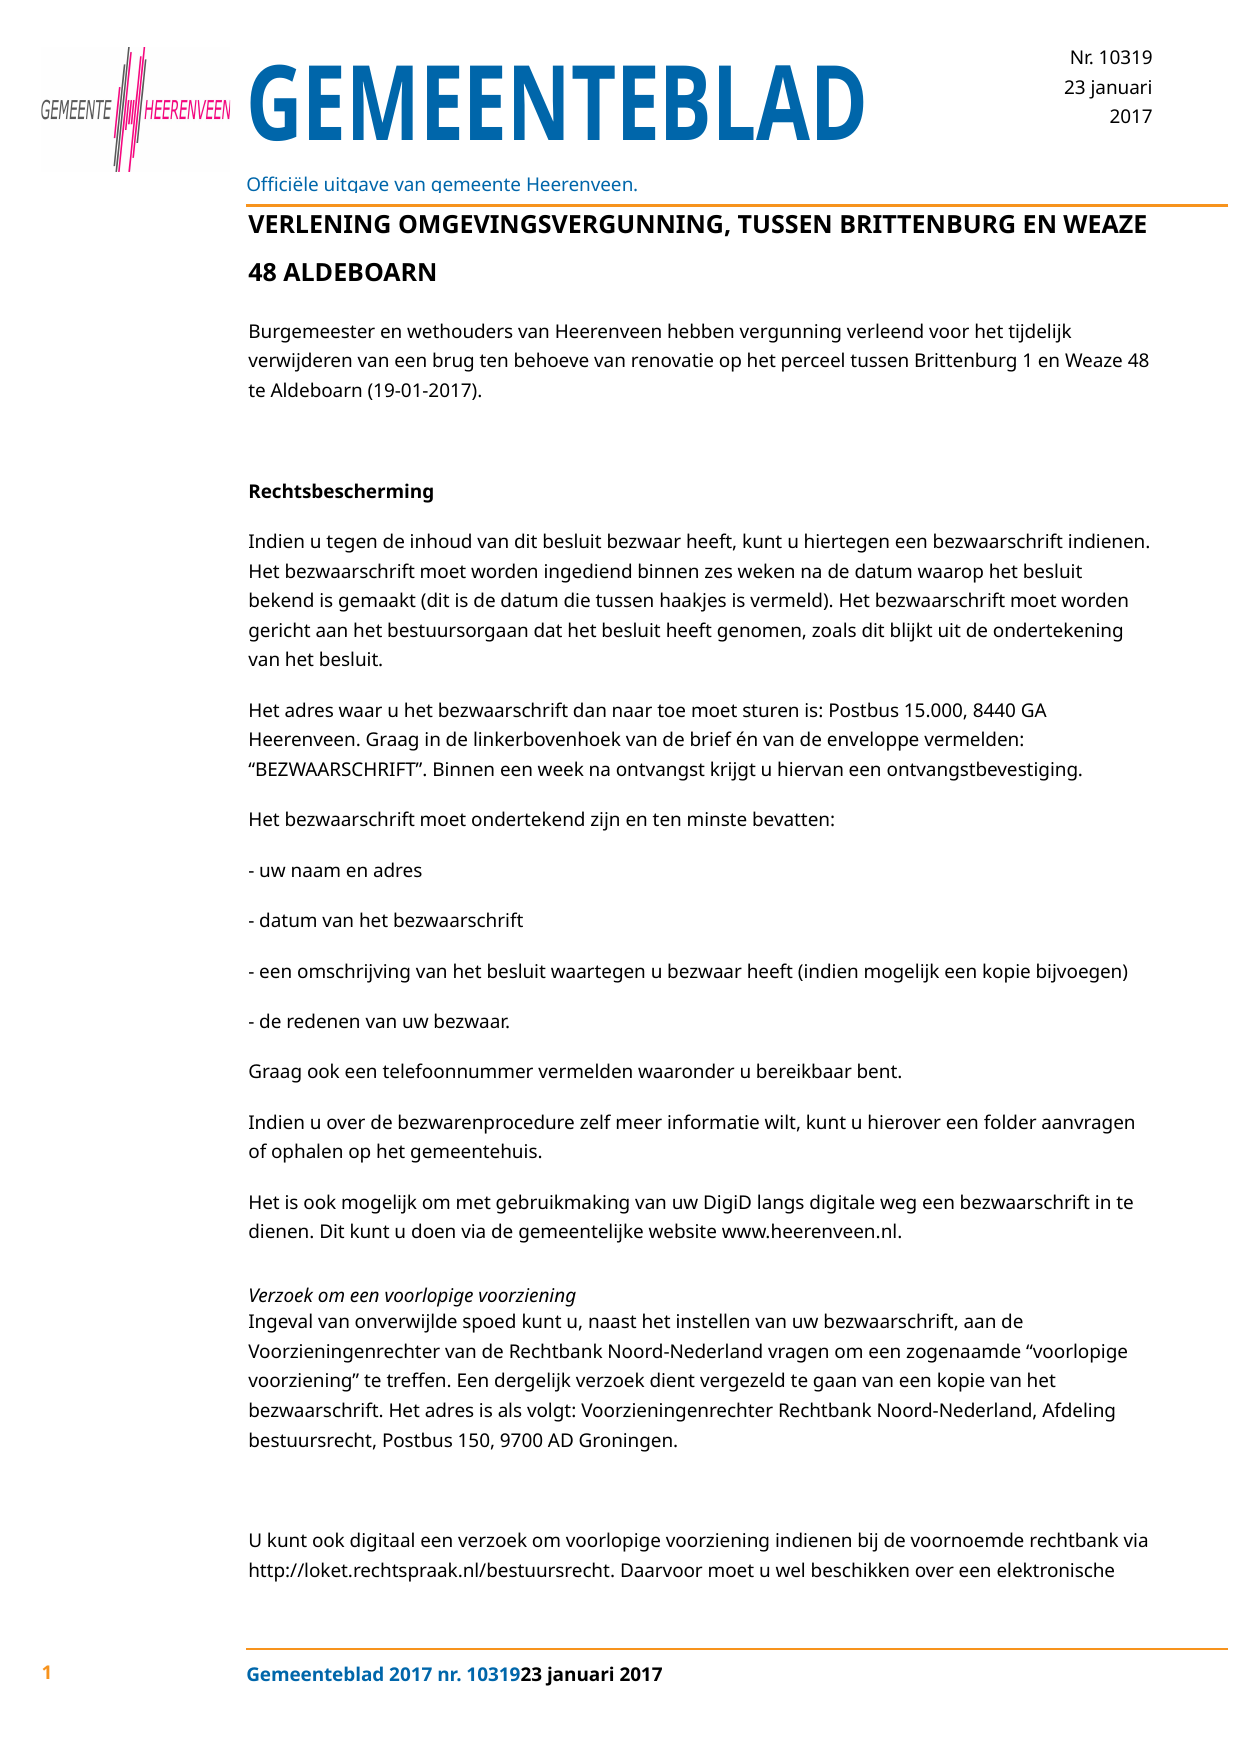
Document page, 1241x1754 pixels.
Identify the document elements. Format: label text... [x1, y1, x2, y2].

text Verzoek om een voorlopige voorziening [248, 1283, 1152, 1308]
picture [41, 47, 231, 172]
text VERLENING OMGEVINGSVERGUNNING, TUSSEN BRITTENBURG EN WEAZE 48 ALDEBOARN [248, 207, 1152, 288]
text Het bezwaarschrift moet ondertekend zijn en ten minste bevatten: [248, 807, 1152, 832]
text - een omschrijving van het besluit waartegen u bezwaar heeft (indien mogelijk een kopie bijvoegen) [248, 958, 1152, 984]
text Ingeval van onverwijlde spoed kunt u, naast het instellen van uw bezwaarschrift, aan de Voorzieningenrechter van de Rechtbank Noord-Nederland vragen om een zogenaamde “voorlopige voorziening” te treffen. Een dergelijk verzoek dient vergezeld te gaan van een kopie van het bezwaarschrift. Het adres is als volgt: Voorzieningenrechter Rechtbank Noord-Nederland, Afdeling bestuursrecht, Postbus 150, 9700 AD Groningen. [248, 1308, 1152, 1452]
text U kunt ook digitaal een verzoek om voorlopige voorziening indienen bij de voornoemde rechtbank via http://loket.rechtspraak.nl/bestuursrecht. Daarvoor moet u wel beschikken over een elektronische [248, 1528, 1152, 1583]
text - uw naam en adres [248, 857, 1152, 883]
text Het adres waar u het bezwaarschrift dan naar toe moet sturen is: Postbus 15.000, 8440 GA Heerenveen. Graag in de linkerbovenhoek van de brief én van de enveloppe vermelden: “BEZWAARSCHRIFT”. Binnen een week na ontvangst krijgt u hiervan een ontvangstbevestiging. [248, 697, 1152, 782]
text Burgemeester en wethouders van Heerenveen hebben vergunning verleend voor het tijdelijk verwijderen van een brug ten behoeve van renovatie op het perceel tussen Brittenburg 1 en Weaze 48 te Aldeboarn (19-01-2017). [248, 318, 1152, 403]
text Indien u tegen de inhoud van dit besluit bezwaar heeft, kunt u hiertegen een bezwaarschrift indienen. Het bezwaarschrift moet worden ingediend binnen zes weken na de datum waarop het besluit bekend is gemaakt (dit is de datum die tussen haakjes is vermeld). Het bezwaarschrift moet worden gericht aan het bestuursorgaan dat het besluit heeft genomen, zoals dit blijkt uit de ondertekening van het besluit. [248, 528, 1152, 672]
text - de redenen van uw bezwaar. [248, 1008, 1152, 1034]
text Het is ook mogelijk om met gebruikmaking van uw DigiD langs digitale weg een bezwaarschrift in te dienen. Dit kunt u doen via de gemeentelijke website www.heerenveen.nl. [248, 1189, 1152, 1244]
text Indien u over de bezwarenprocedure zelf meer informatie wilt, kunt u hierover een folder aanvragen of ophalen op het gemeentehuis. [248, 1109, 1152, 1164]
text Graag ook een telefoonnummer vermelden waaronder u bereikbaar bent. [248, 1059, 1152, 1084]
text - datum van het bezwaarschrift [248, 907, 1152, 933]
text Rechtsbescherming [248, 478, 1152, 504]
